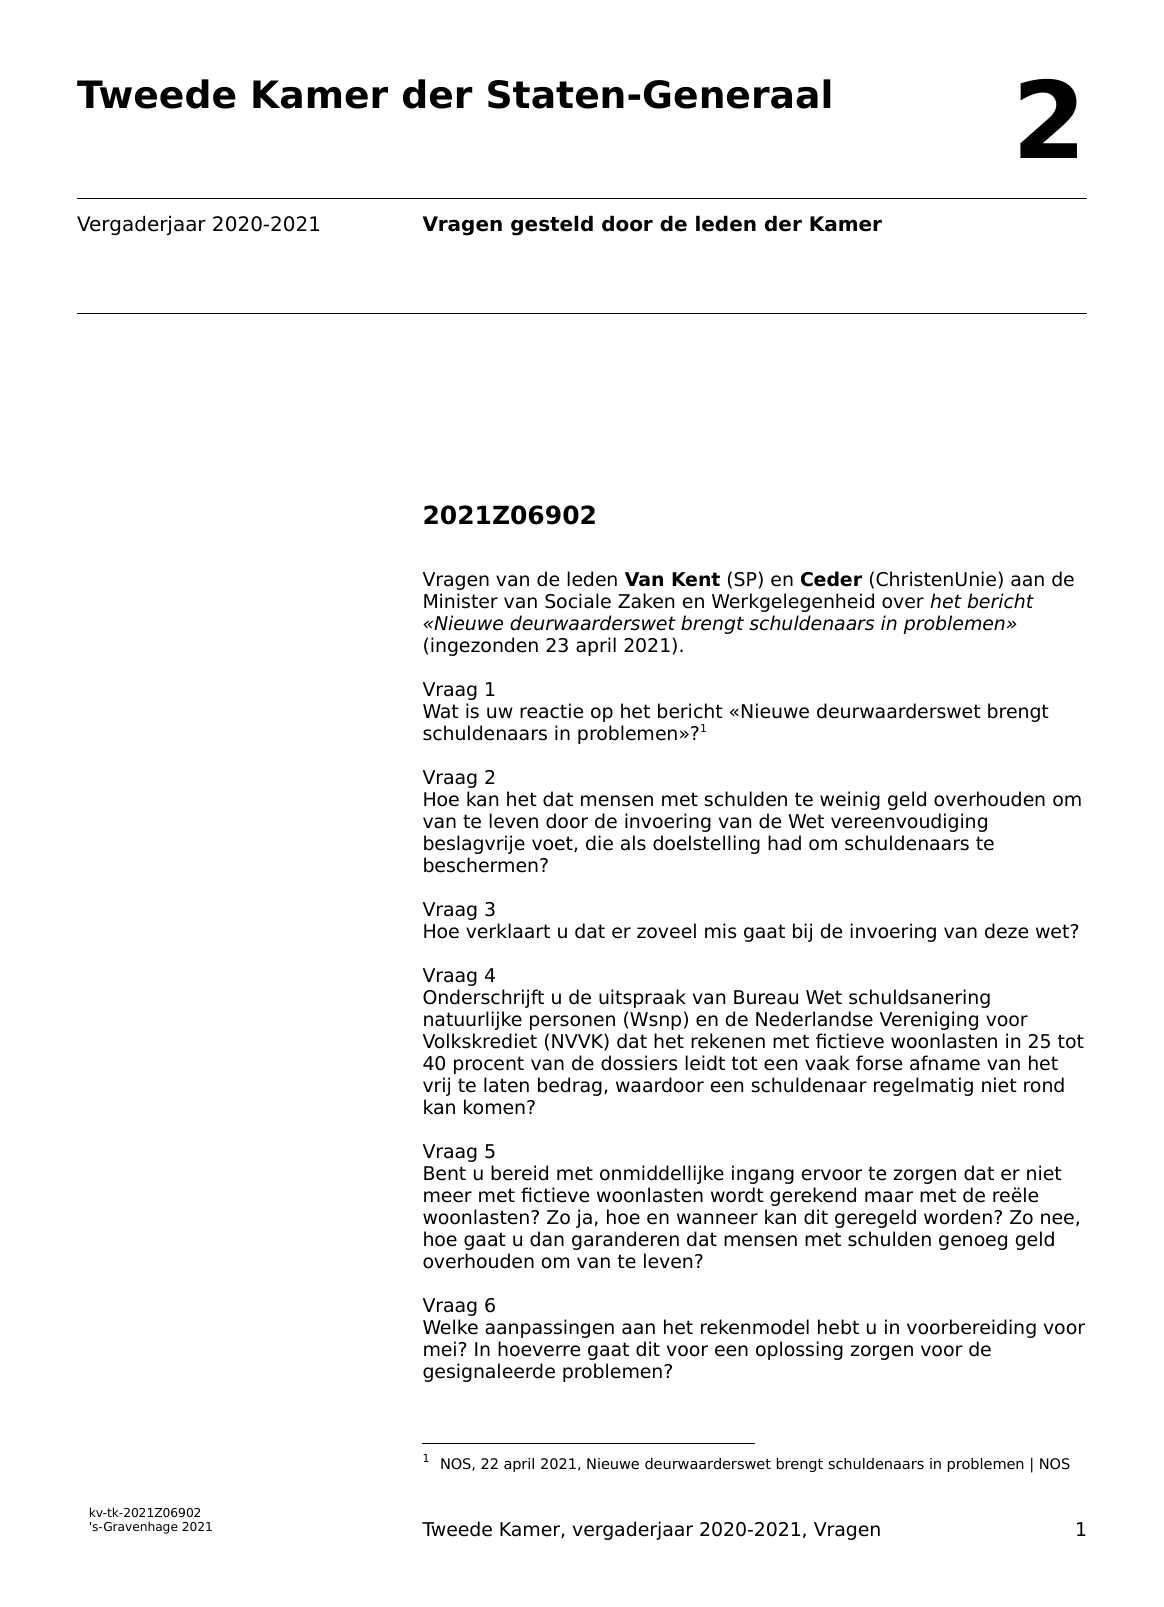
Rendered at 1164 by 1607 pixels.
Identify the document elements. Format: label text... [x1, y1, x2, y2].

text 's-Gravenhage 2021 [88, 1520, 323, 1534]
text Vragen van de leden Van Kent (SP) en Ceder (ChristenUnie) aan de Minister van Sociale Zaken en Werkgelegenheid over het bericht «Nieuwe deurwaarderswet brengt schuldenaars in problemen» (ingezonden 23 april 2021). [422, 569, 1087, 657]
table_header 2 [886, 59, 1087, 198]
table_cell Vergaderjaar 2020-2021 [77, 199, 422, 313]
text Hoe kan het dat mensen met schulden te weinig geld overhouden om van te leven door de invoering van de Wet vereenvoudiging beslagvrije voet, die als doelstelling had om schuldenaars te beschermen? [422, 789, 1087, 877]
text Vraag 2 [422, 767, 1087, 789]
table_cell Vragen gesteld door de leden der Kamer [422, 199, 1087, 313]
text Onderschrijft u de uitspraak van Bureau Wet schuldsanering natuurlijke personen (Wsnp) en de Nederlandse Vereniging voor Volkskrediet (NVVK) dat het rekenen met fictieve woonlasten in 25 tot 40 procent van de dossiers leidt tot een vaak forse afname van het vrij te laten bedrag, waardoor een schuldenaar regelmatig niet rond kan komen? [422, 987, 1087, 1119]
text Wat is uw reactie op het bericht «Nieuwe deurwaarderswet brengt schuldenaars in problemen»? [422, 701, 1087, 745]
text Vraag 4 [422, 965, 1087, 987]
text NOS, 22 april 2021, Nieuwe deurwaarderswet brengt schuldenaars in problemen | NOS [422, 1452, 1087, 1474]
text Vraag 5 [422, 1141, 1087, 1163]
text Welke aanpassingen aan het rekenmodel hebt u in voorbereiding voor mei? In hoeverre gaat dit voor een oplossing zorgen voor de gesignaleerde problemen? [422, 1317, 1087, 1383]
text Vraag 6 [422, 1295, 1087, 1317]
text Vraag 3 [422, 899, 1087, 921]
text Bent u bereid met onmiddellijke ingang ervoor te zorgen dat er niet meer met fictieve woonlasten wordt gerekend maar met de reële woonlasten? Zo ja, hoe en wanneer kan dit geregeld worden? Zo nee, hoe gaat u dan garanderen dat mensen met schulden genoeg geld overhouden om van te leven? [422, 1163, 1087, 1273]
text Hoe verklaart u dat er zoveel mis gaat bij de invoering van deze wet? [422, 921, 1087, 943]
text kv-tk-2021Z06902 [88, 1506, 323, 1520]
text Vraag 1 [422, 679, 1087, 701]
table_header Tweede Kamer der Staten-Generaal [77, 59, 886, 198]
text 2021Z06902 [422, 501, 1087, 531]
